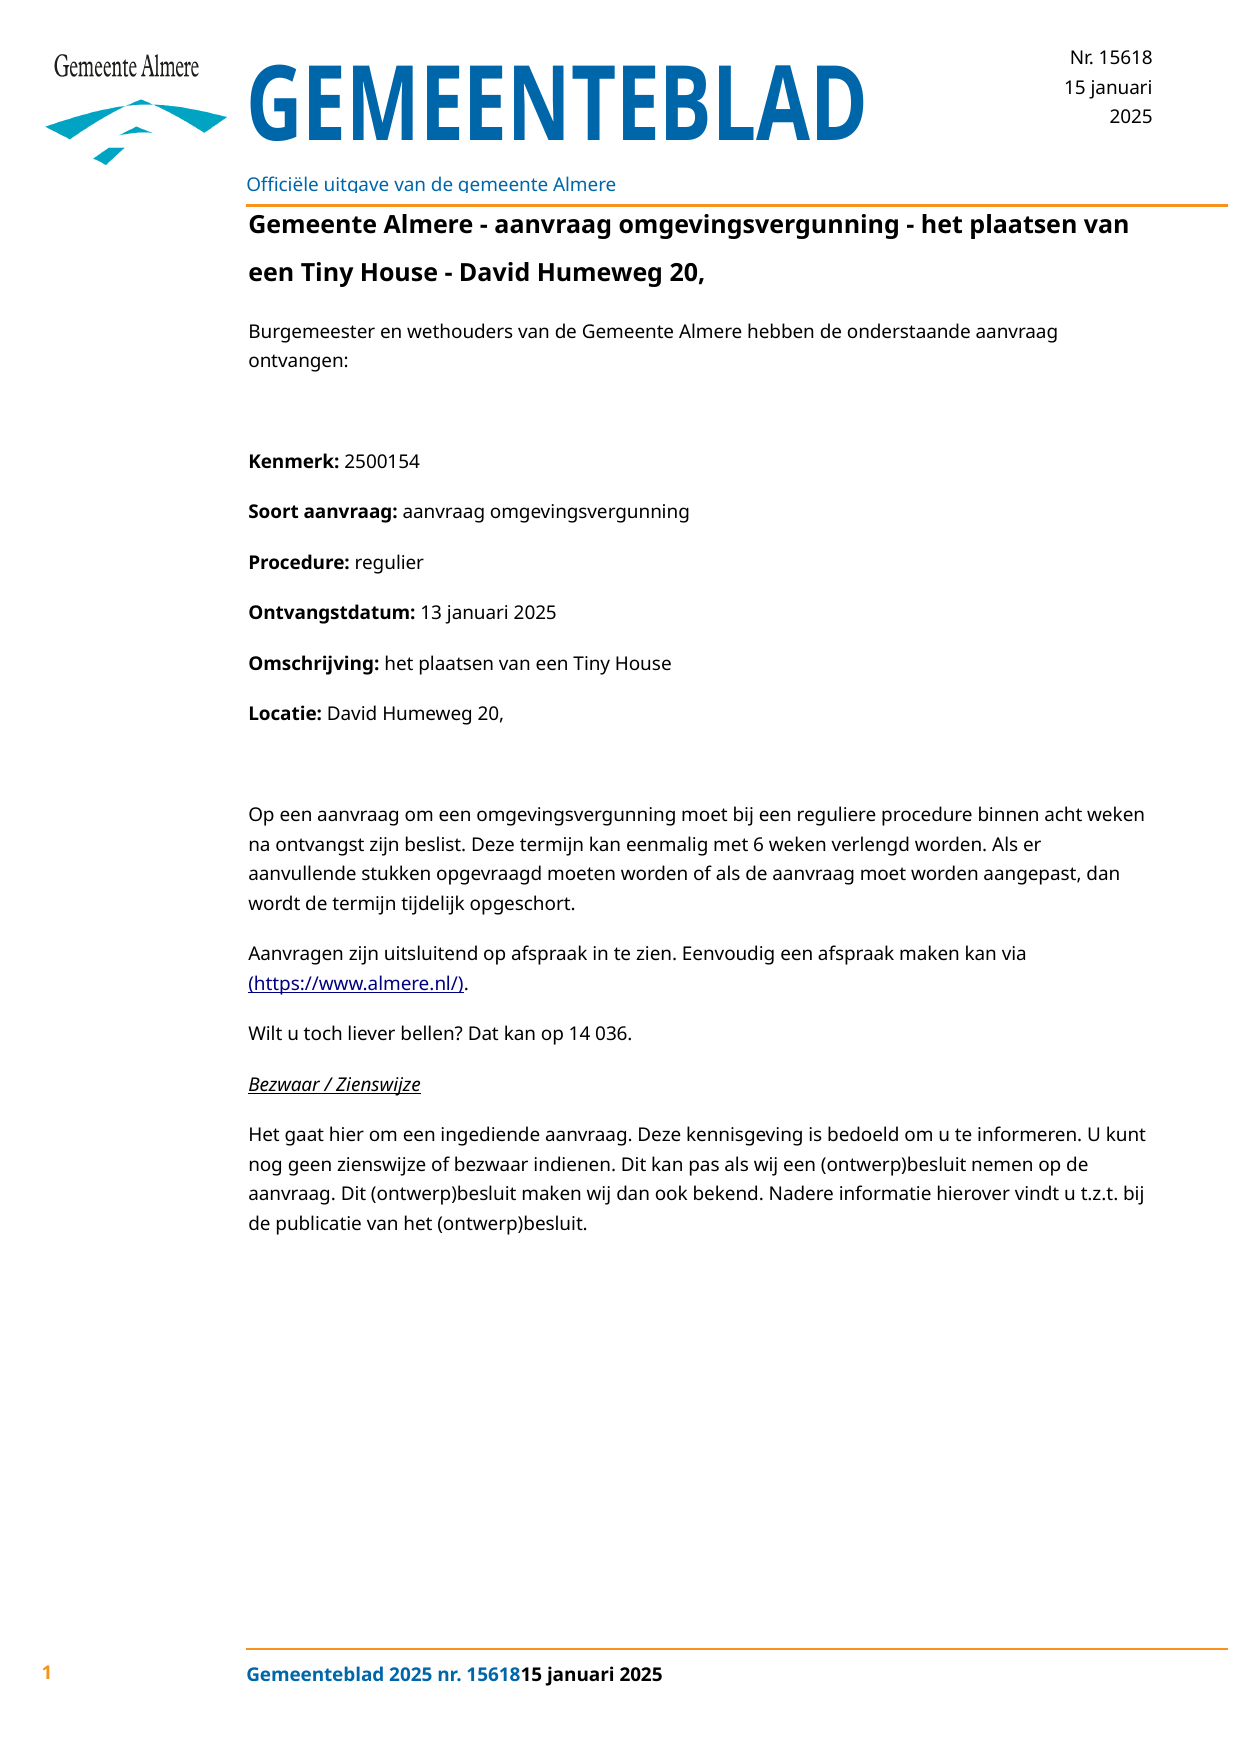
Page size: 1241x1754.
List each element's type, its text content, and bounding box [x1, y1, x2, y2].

text Gemeente Almere - aanvraag omgevingsvergunning - het plaatsen van een Tiny House - David Humeweg 20, [248, 207, 1152, 288]
text Omschrijving: het plaatsen van een Tiny House [248, 650, 1152, 676]
text Ontvangstdatum: 13 januari 2025 [248, 599, 1152, 625]
text Op een aanvraag om een omgevingsvergunning moet bij een reguliere procedure binnen acht weken na ontvangst zijn beslist. Deze termijn kan eenmalig met 6 weken verlengd worden. Als er aanvullende stukken opgevraagd moeten worden of als de aanvraag moet worden aangepast, dan wordt de termijn tijdelijk opgeschort. [248, 801, 1152, 916]
text Bezwaar / Zienswijze [248, 1071, 1152, 1097]
text Het gaat hier om een ingediende aanvraag. Deze kennisgeving is bedoeld om u te informeren. U kunt nog geen zienswijze of bezwaar indienen. Dit kan pas als wij een (ontwerp)besluit nemen op de aanvraag. Dit (ontwerp)besluit maken wij dan ook bekend. Nadere informatie hierover vindt u t.z.t. bij de publicatie van het (ontwerp)besluit. [248, 1121, 1152, 1236]
text Wilt u toch liever bellen? Dat kan op 14 036. [248, 1020, 1152, 1046]
text Procedure: regulier [248, 549, 1152, 575]
text Kenmerk: 2500154 [248, 448, 1152, 474]
text Aanvragen zijn uitsluitend op afspraak in te zien. Eenvoudig een afspraak maken kan via (https://www.almere.nl/). [248, 940, 1152, 996]
text Locatie: David Humeweg 20, [248, 700, 1152, 726]
text Soort aanvraag: aanvraag omgevingsvergunning [248, 499, 1152, 524]
picture [41, 47, 231, 172]
text Burgemeester en wethouders van de Gemeente Almere hebben de onderstaande aanvraag ontvangen: [248, 318, 1152, 373]
